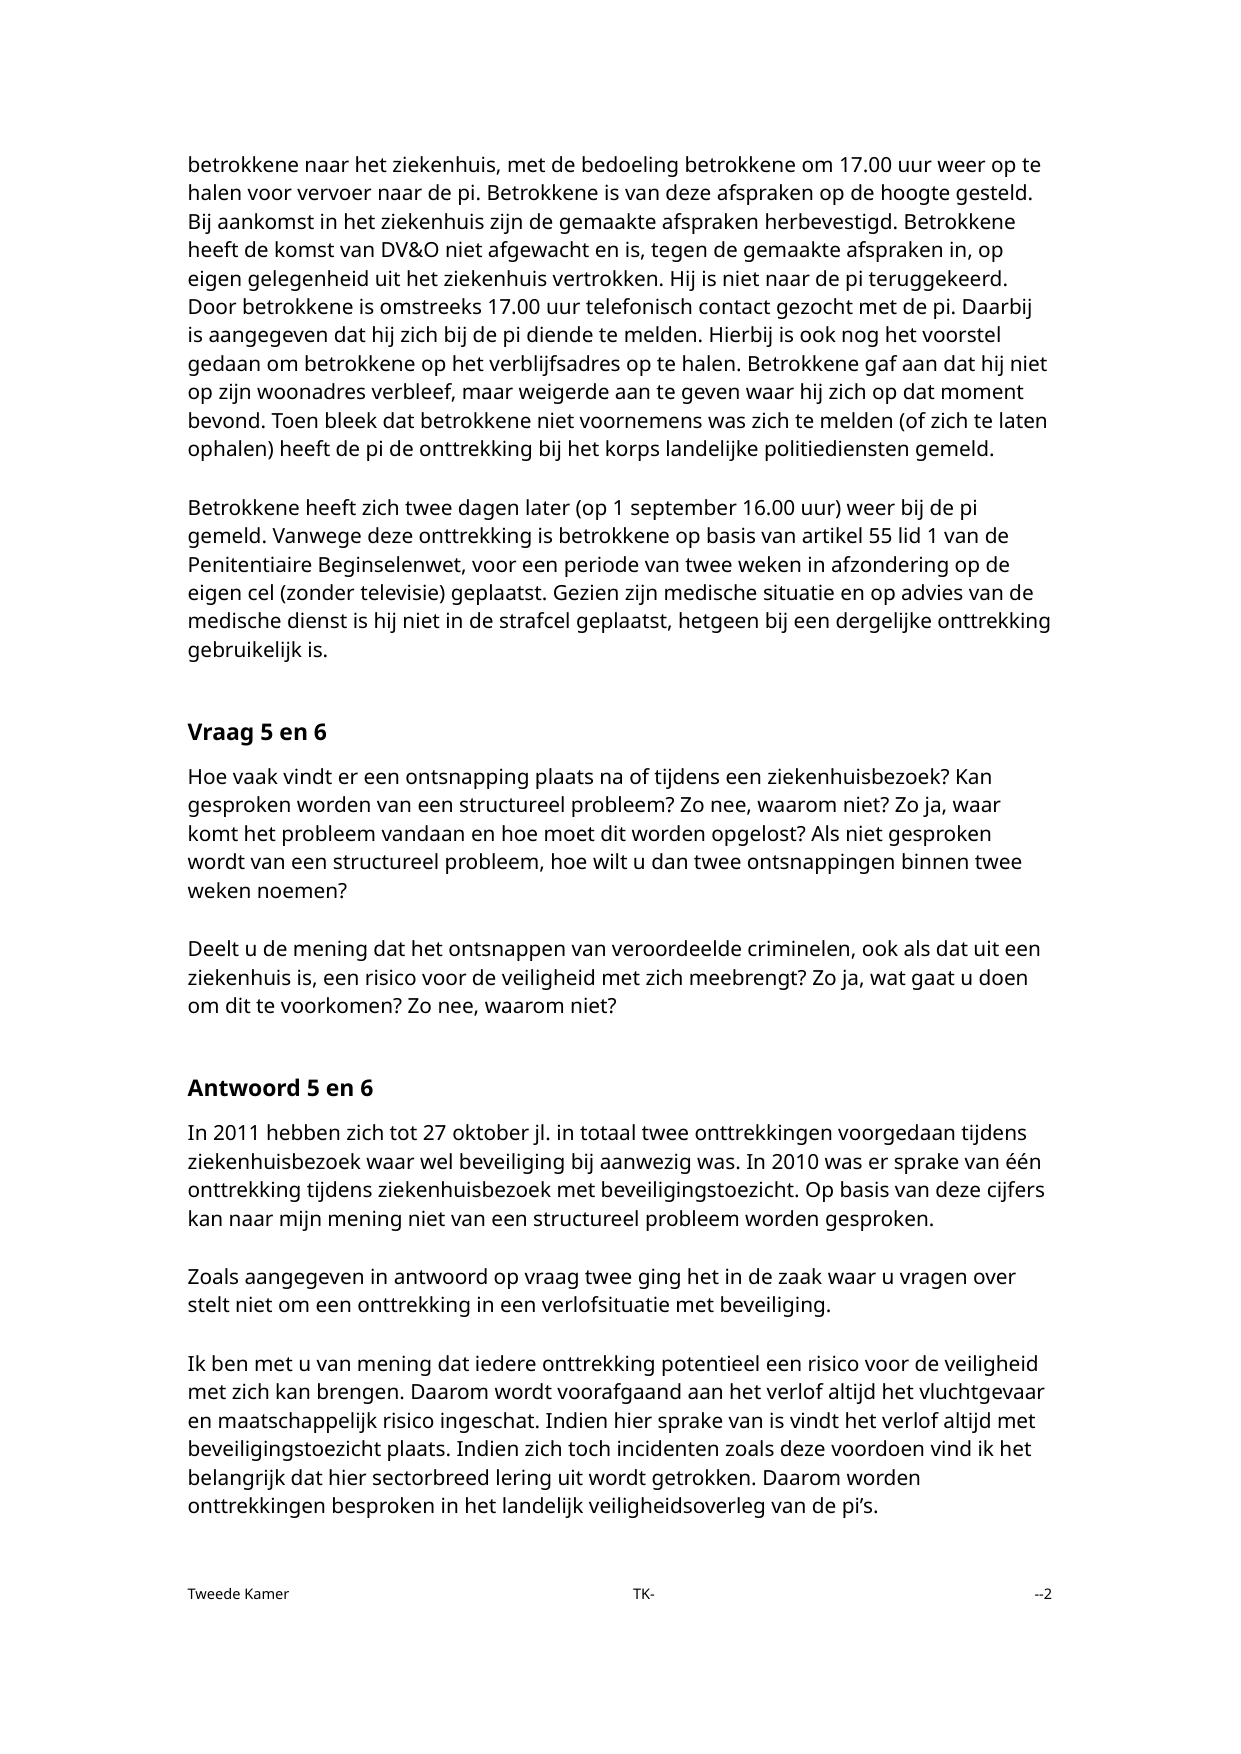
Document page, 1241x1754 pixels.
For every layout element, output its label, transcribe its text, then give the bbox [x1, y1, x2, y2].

text Zoals aangegeven in antwoord op vraag twee ging het in de zaak waar u vragen over stelt niet om een onttrekking in een verlofsituatie met beveiliging. [187, 1262, 1053, 1319]
subtitle Antwoord 5 en 6 [187, 1072, 1053, 1103]
subtitle Vraag 5 en 6 [187, 716, 1053, 747]
text Ik ben met u van mening dat iedere onttrekking potentieel een risico voor de veiligheid met zich kan brengen. Daarom wordt voorafgaand aan het verlof altijd het vluchtgevaar en maatschappelijk risico ingeschat. Indien hier sprake van is vindt het verlof altijd met beveiligingstoezicht plaats. Indien zich toch incidenten zoals deze voordoen vind ik het belangrijk dat hier sectorbreed lering uit wordt getrokken. Daarom worden onttrekkingen besproken in het landelijk veiligheidsoverleg van de pi’s. [187, 1349, 1053, 1520]
text betrokkene naar het ziekenhuis, met de bedoeling betrokkene om 17.00 uur weer op te halen voor vervoer naar de pi. Betrokkene is van deze afspraken op de hoogte gesteld. Bij aankomst in het ziekenhuis zijn de gemaakte afspraken herbevestigd. Betrokkene heeft de komst van DV&O niet afgewacht en is, tegen de gemaakte afspraken in, op eigen gelegenheid uit het ziekenhuis vertrokken. Hij is niet naar de pi teruggekeerd. Door betrokkene is omstreeks 17.00 uur telefonisch contact gezocht met de pi. Daarbij is aangegeven dat hij zich bij de pi diende te melden. Hierbij is ook nog het voorstel gedaan om betrokkene op het verblijfsadres op te halen. Betrokkene gaf aan dat hij niet op zijn woonadres verbleef, maar weigerde aan te geven waar hij zich op dat moment bevond. Toen bleek dat betrokkene niet voornemens was zich te melden (of zich te laten ophalen) heeft de pi de onttrekking bij het korps landelijke politiediensten gemeld. [187, 150, 1053, 463]
text Betrokkene heeft zich twee dagen later (op 1 september 16.00 uur) weer bij de pi gemeld. Vanwege deze onttrekking is betrokkene op basis van artikel 55 lid 1 van de Penitentiaire Beginselenwet, voor een periode van twee weken in afzondering op de eigen cel (zonder televisie) geplaatst. Gezien zijn medische situatie en op advies van de medische dienst is hij niet in de strafcel geplaatst, hetgeen bij een dergelijke onttrekking gebruikelijk is. [187, 493, 1053, 663]
text In 2011 hebben zich tot 27 oktober jl. in totaal twee onttrekkingen voorgedaan tijdens ziekenhuisbezoek waar wel beveiliging bij aanwezig was. In 2010 was er sprake van één onttrekking tijdens ziekenhuisbezoek met beveiligingstoezicht. Op basis van deze cijfers kan naar mijn mening niet van een structureel probleem worden gesproken. [187, 1118, 1053, 1232]
text Hoe vaak vindt er een ontsnapping plaats na of tijdens een ziekenhuisbezoek? Kan gesproken worden van een structureel probleem? Zo nee, waarom niet? Zo ja, waar komt het probleem vandaan en hoe moet dit worden opgelost? Als niet gesproken wordt van een structureel probleem, hoe wilt u dan twee ontsnappingen binnen twee weken noemen? [187, 762, 1053, 904]
text Deelt u de mening dat het ontsnappen van veroordeelde criminelen, ook als dat uit een ziekenhuis is, een risico voor de veiligheid met zich meebrengt? Zo ja, wat gaat u doen om dit te voorkomen? Zo nee, waarom niet? [187, 934, 1053, 1020]
